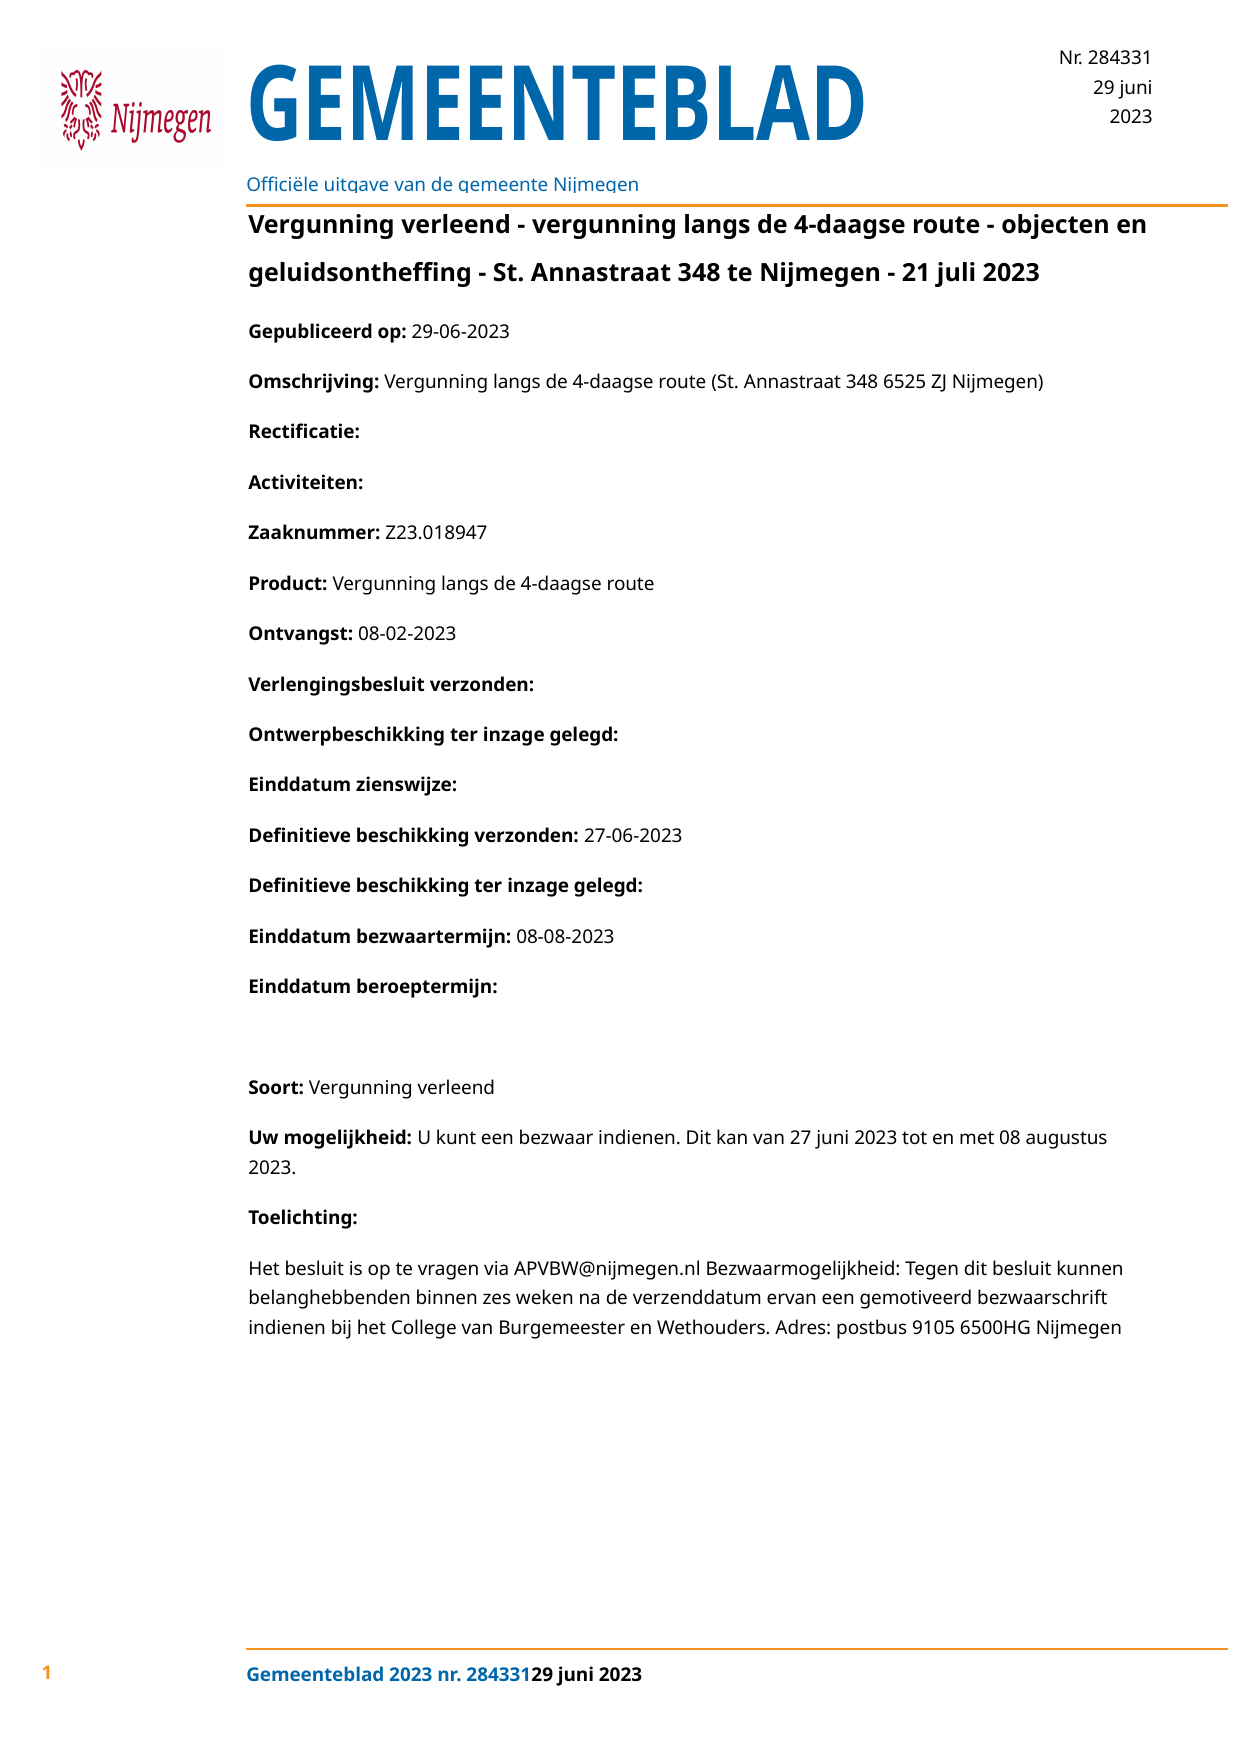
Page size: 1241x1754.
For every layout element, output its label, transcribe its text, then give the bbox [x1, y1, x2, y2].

text Einddatum beroeptermijn: [248, 973, 1152, 999]
text Zaaknummer: Z23.018947 [248, 519, 1152, 545]
text Vergunning verleend - vergunning langs de 4-daagse route - objecten en geluidsontheffing - St. Annastraat 348 te Nijmegen - 21 juli 2023 [248, 207, 1152, 288]
text Toelichting: [248, 1204, 1152, 1230]
text Uw mogelijkheid: U kunt een bezwaar indienen. Dit kan van 27 juni 2023 tot en met 08 augustus 2023. [248, 1124, 1152, 1180]
text Definitieve beschikking verzonden: 27-06-2023 [248, 822, 1152, 848]
text Gepubliceerd op: 29-06-2023 [248, 318, 1152, 344]
text Einddatum bezwaartermijn: 08-08-2023 [248, 923, 1152, 949]
text Einddatum zienswijze: [248, 772, 1152, 797]
text Het besluit is op te vragen via APVBW@nijmegen.nl Bezwaarmogelijkheid: Tegen dit besluit kunnen belanghebbenden binnen zes weken na de verzenddatum ervan een gemotiveerd bezwaarschrift indienen bij het College van Burgemeester en Wethouders. Adres: postbus 9105 6500HG Nijmegen [248, 1255, 1152, 1340]
picture [41, 47, 231, 172]
text Rectificatie: [248, 419, 1152, 444]
text Ontvangst: 08-02-2023 [248, 620, 1152, 646]
text Activiteiten: [248, 469, 1152, 495]
text Omschrijving: Vergunning langs de 4-daagse route (St. Annastraat 348 6525 ZJ Nijmegen) [248, 368, 1152, 394]
text Definitieve beschikking ter inzage gelegd: [248, 872, 1152, 898]
text Ontwerpbeschikking ter inzage gelegd: [248, 721, 1152, 747]
text Product: Vergunning langs de 4-daagse route [248, 570, 1152, 596]
text Verlengingsbesluit verzonden: [248, 671, 1152, 697]
text Soort: Vergunning verleend [248, 1074, 1152, 1100]
